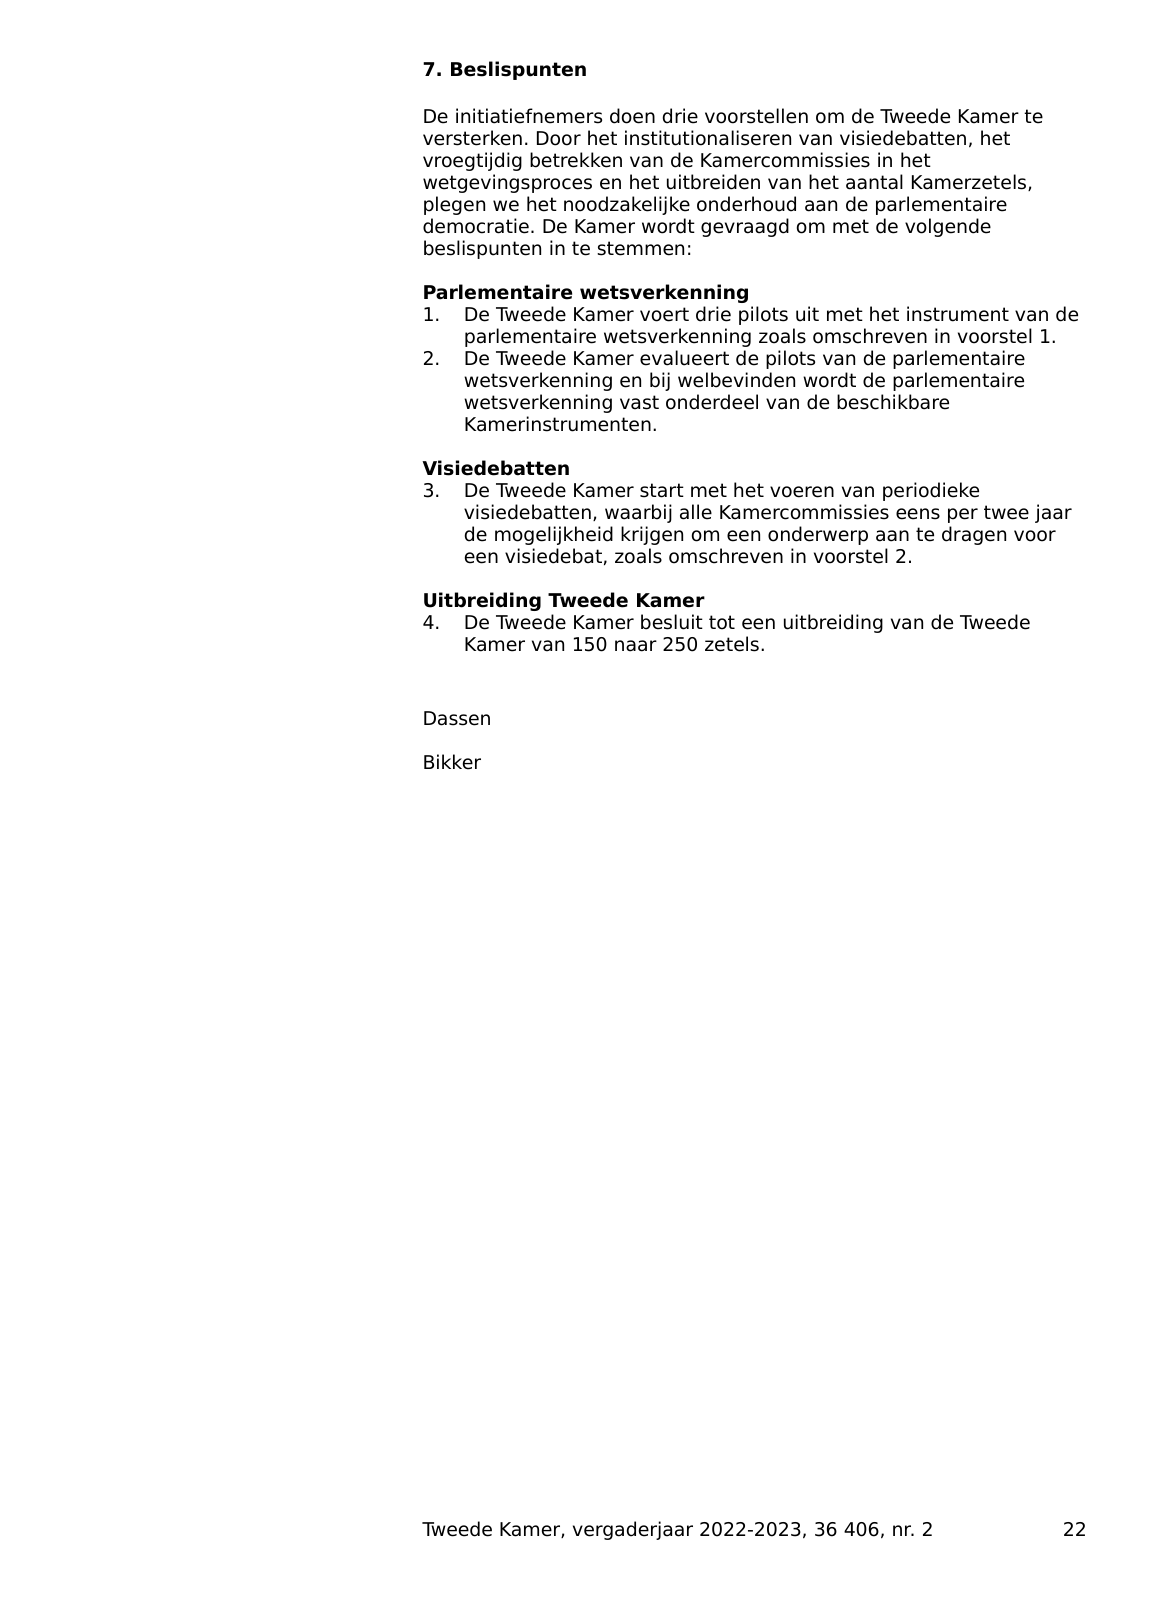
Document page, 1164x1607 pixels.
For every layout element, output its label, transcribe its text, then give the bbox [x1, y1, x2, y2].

text 3. De Tweede Kamer start met het voeren van periodieke visiedebatten, waarbij alle Kamercommissies eens per twee jaar de mogelijkheid krijgen om een onderwerp aan te dragen voor een visiedebat, zoals omschreven in voorstel 2. [422, 480, 1087, 568]
text Dassen Bikker [422, 686, 1087, 774]
text 1. De Tweede Kamer voert drie pilots uit met het instrument van de parlementaire wetsverkenning zoals omschreven in voorstel 1. [422, 304, 1087, 348]
text De initiatiefnemers doen drie voorstellen om de Tweede Kamer te versterken. Door het institutionaliseren van visiedebatten, het vroegtijdig betrekken van de Kamercommissies in het wetgevingsproces en het uitbreiden van het aantal Kamerzetels, plegen we het noodzakelijke onderhoud aan de parlementaire democratie. De Kamer wordt gevraagd om met de volgende beslispunten in te stemmen: [422, 106, 1087, 260]
subtitle 7. Beslispunten [422, 59, 1087, 81]
subtitle Uitbreiding Tweede Kamer [422, 590, 1087, 612]
subtitle Parlementaire wetsverkenning [422, 282, 1087, 304]
text 2. De Tweede Kamer evalueert de pilots van de parlementaire wetsverkenning en bij welbevinden wordt de parlementaire wetsverkenning vast onderdeel van de beschikbare Kamerinstrumenten. [422, 348, 1087, 436]
subtitle Visiedebatten [422, 458, 1087, 480]
text 4. De Tweede Kamer besluit tot een uitbreiding van de Tweede Kamer van 150 naar 250 zetels. [422, 612, 1087, 656]
